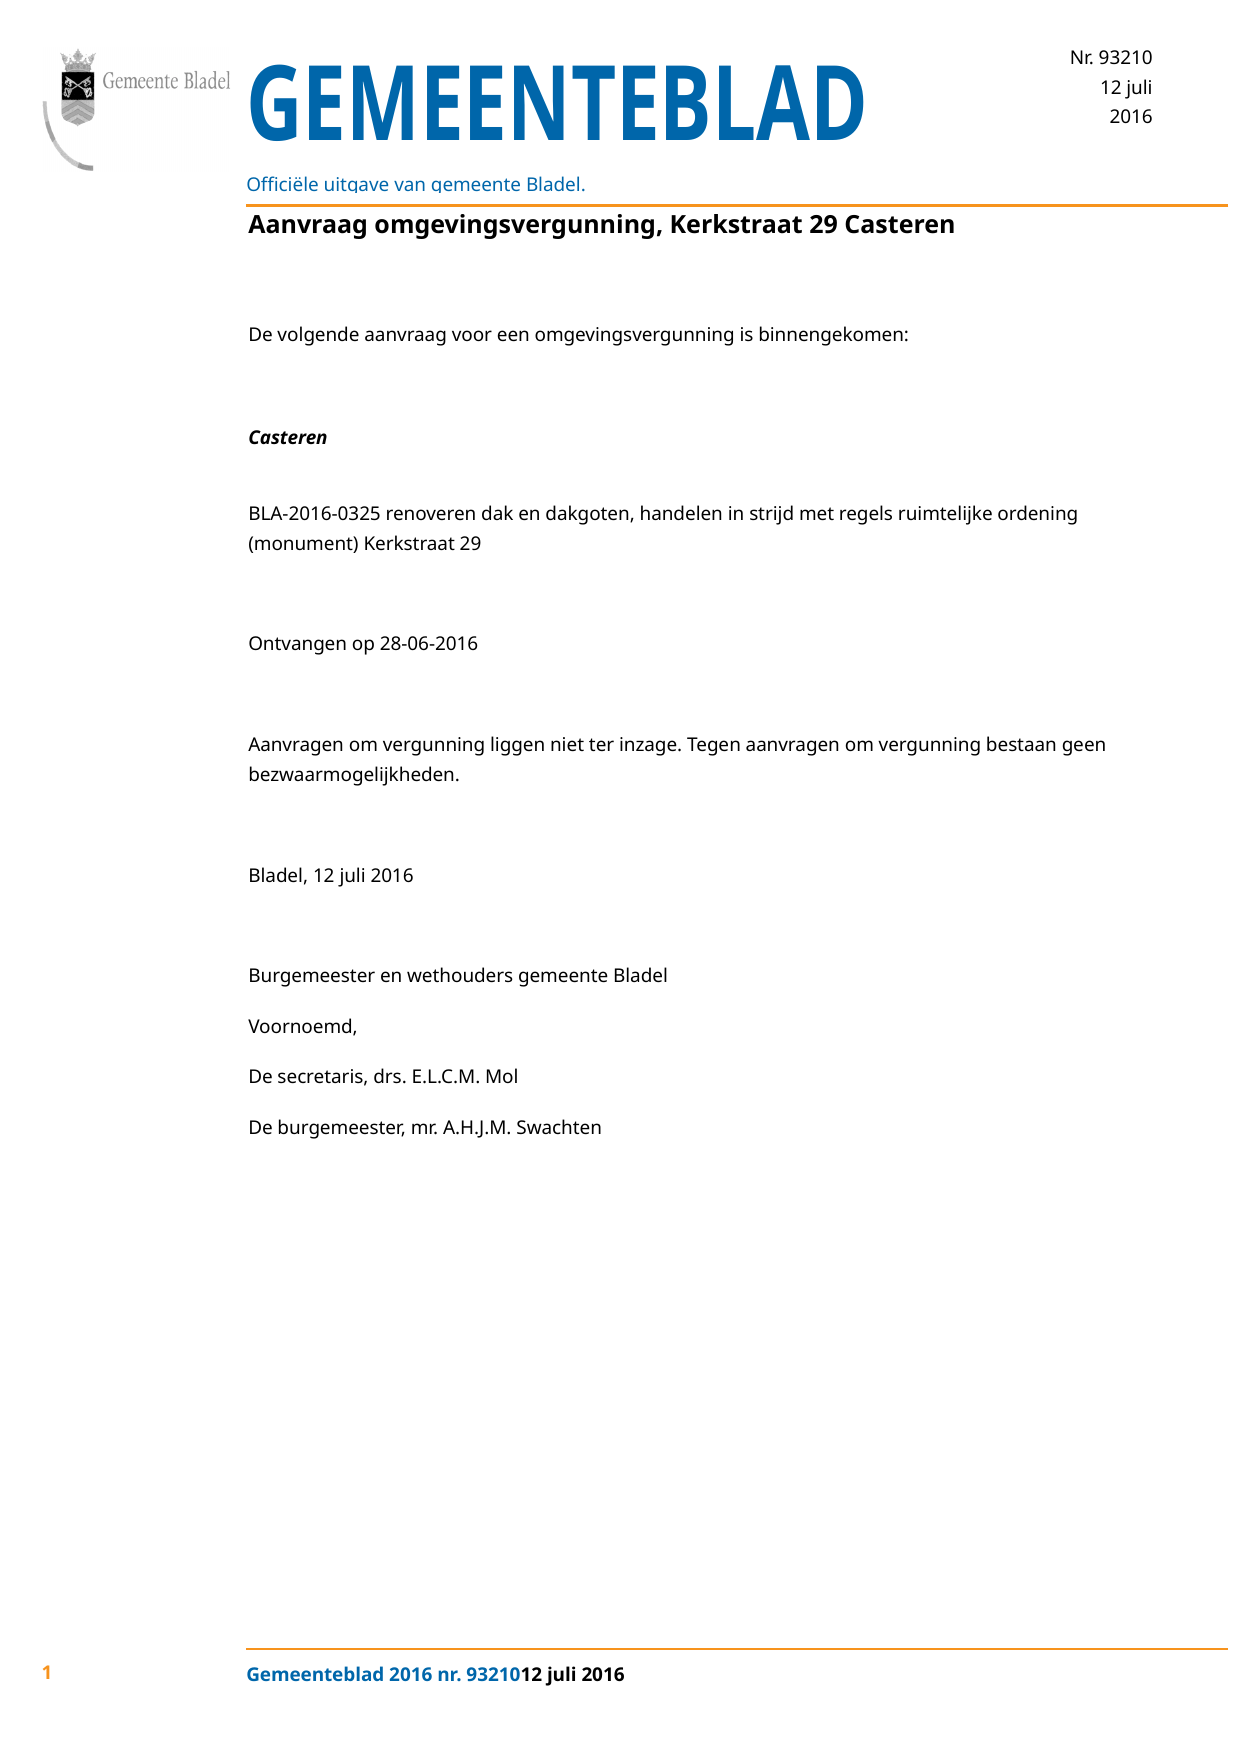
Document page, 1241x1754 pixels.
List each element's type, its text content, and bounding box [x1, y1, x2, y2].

text Casteren [248, 424, 1152, 450]
text De volgende aanvraag voor een omgevingsvergunning is binnengekomen: [248, 321, 1152, 346]
text Aanvraag omgevingsvergunning, Kerkstraat 29 Casteren [248, 207, 1152, 241]
text Bladel, 12 juli 2016 [248, 862, 1152, 887]
text Burgemeester en wethouders gemeente Bladel [248, 963, 1152, 988]
text Voornoemd, [248, 1013, 1152, 1039]
text Aanvragen om vergunning liggen niet ter inzage. Tegen aanvragen om vergunning bestaan geen bezwaarmogelijkheden. [248, 731, 1152, 787]
text De burgemeester, mr. A.H.J.M. Swachten [248, 1114, 1152, 1139]
text BLA-2016-0325 renoveren dak en dakgoten, handelen in strijd met regels ruimtelijke ordening (monument) Kerkstraat 29 [248, 500, 1152, 555]
picture [41, 47, 231, 172]
text Ontvangen op 28-06-2016 [248, 631, 1152, 656]
text De secretaris, drs. E.L.C.M. Mol [248, 1063, 1152, 1089]
